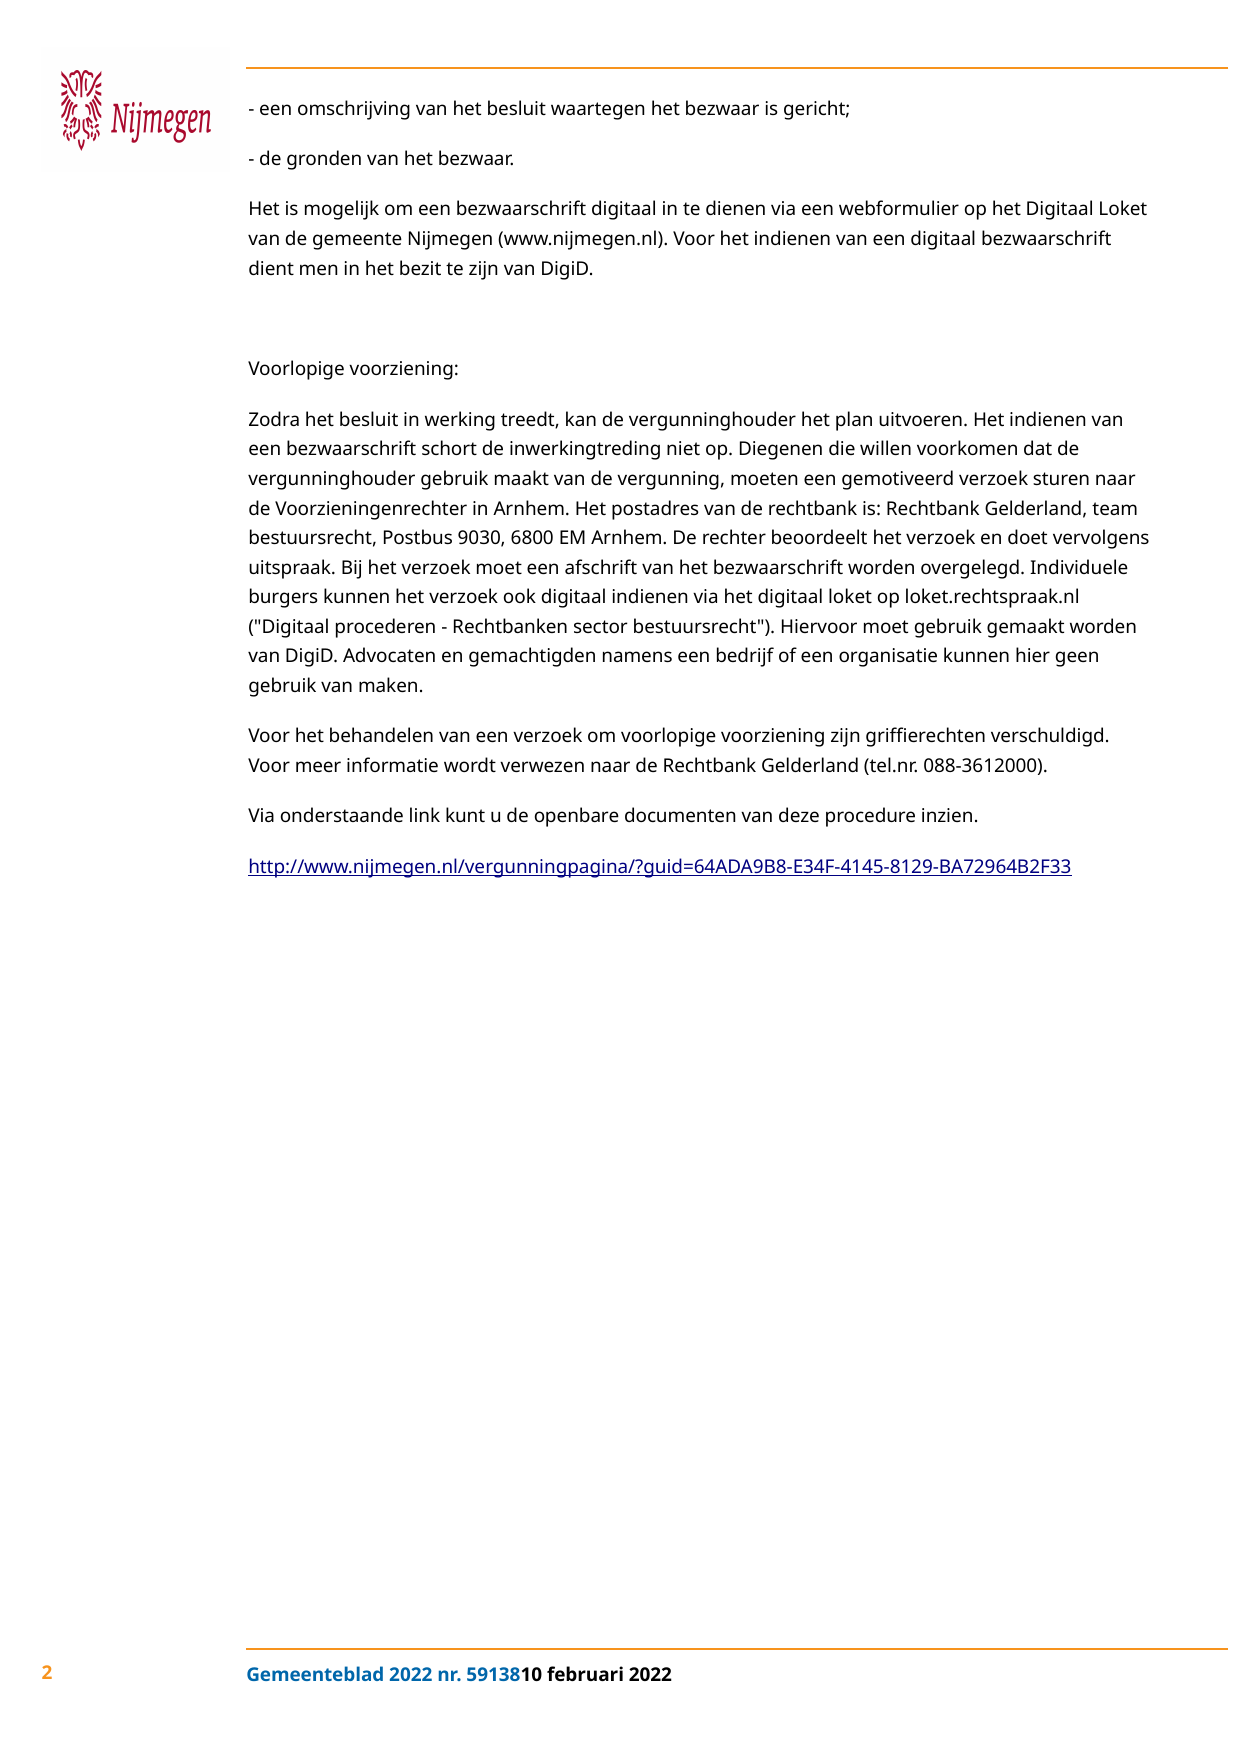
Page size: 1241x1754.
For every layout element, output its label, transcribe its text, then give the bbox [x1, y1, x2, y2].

text - de gronden van het bezwaar. [248, 145, 1152, 171]
text Het is mogelijk om een bezwaarschrift digitaal in te dienen via een webformulier op het Digitaal Loket van de gemeente Nijmegen (www.nijmegen.nl). Voor het indienen van een digitaal bezwaarschrift dient men in het bezit te zijn van DigiD. [248, 196, 1152, 281]
text Voorlopige voorziening: [248, 356, 1152, 381]
text http://www.nijmegen.nl/vergunningpagina/?guid=64ADA9B8-E34F-4145-8129-BA72964B2F33 [248, 853, 1152, 879]
text Voor het behandelen van een verzoek om voorlopige voorziening zijn griffierechten verschuldigd. Voor meer informatie wordt verwezen naar de Rechtbank Gelderland (tel.nr. 088-3612000). [248, 723, 1152, 778]
text Zodra het besluit in werking treedt, kan de vergunninghouder het plan uitvoeren. Het indienen van een bezwaarschrift schort de inwerkingtreding niet op. Diegenen die willen voorkomen dat de vergunninghouder gebruik maakt van de vergunning, moeten een gemotiveerd verzoek sturen naar de Voorzieningenrechter in Arnhem. Het postadres van de rechtbank is: Rechtbank Gelderland, team bestuursrecht, Postbus 9030, 6800 EM Arnhem. De rechter beoordeelt het verzoek en doet vervolgens uitspraak. Bij het verzoek moet een afschrift van het bezwaarschrift worden overgelegd. Individuele burgers kunnen het verzoek ook digitaal indienen via het digitaal loket op loket.rechtspraak.nl ("Digitaal procederen - Rechtbanken sector bestuursrecht"). Hiervoor moet gebruik gemaakt worden van DigiD. Advocaten en gemachtigden namens een bedrijf of een organisatie kunnen hier geen gebruik van maken. [248, 406, 1152, 698]
text - een omschrijving van het besluit waartegen het bezwaar is gericht; [248, 95, 1152, 121]
picture [41, 47, 231, 172]
text Via onderstaande link kunt u de openbare documenten van deze procedure inzien. [248, 803, 1152, 828]
